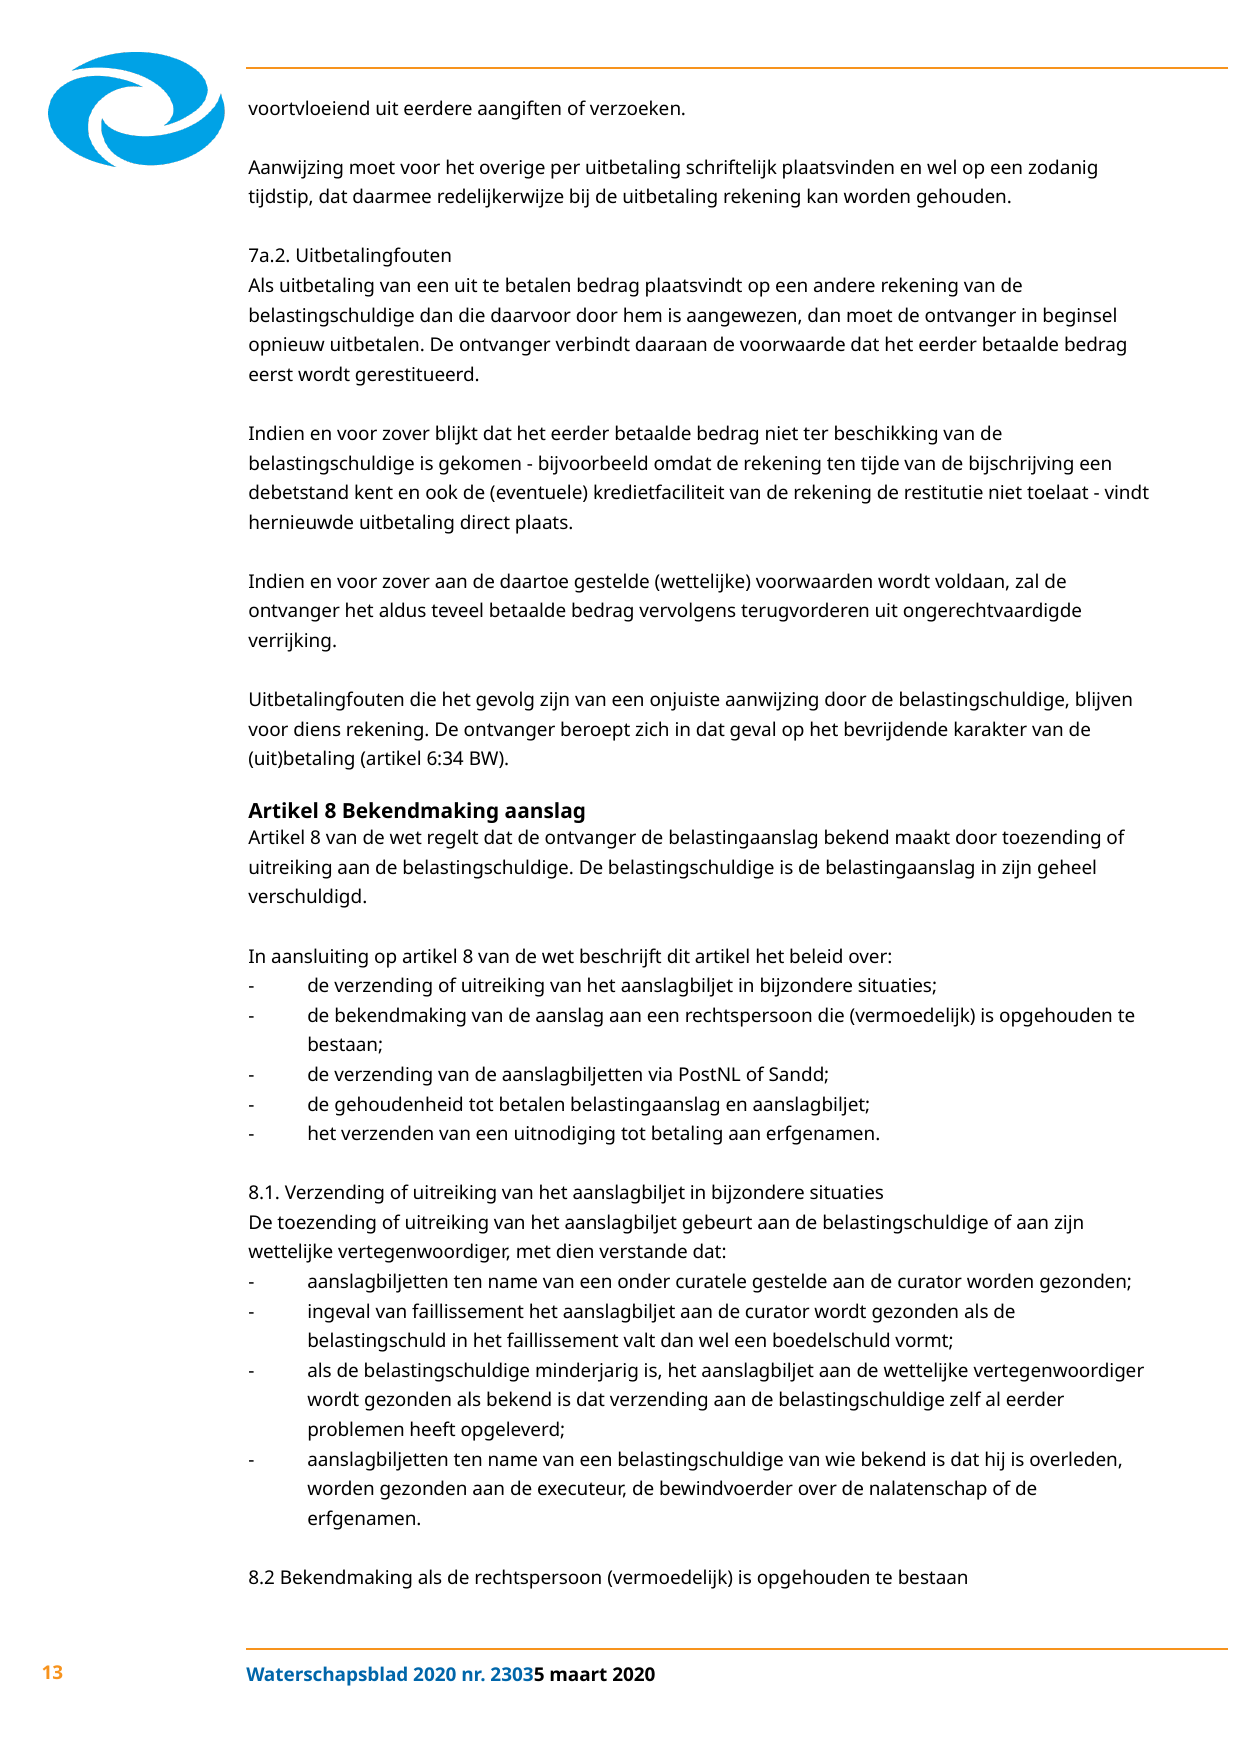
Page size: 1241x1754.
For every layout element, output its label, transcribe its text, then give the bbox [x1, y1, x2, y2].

list aanslagbiljetten ten name van een onder curatele gestelde aan de curator worden gezonden; [248, 1268, 1152, 1294]
text Indien en voor zover aan de daartoe gestelde (wettelijke) voorwaarden wordt voldaan, zal de ontvanger het aldus teveel betaalde bedrag vervolgens terugvorderen uit ongerechtvaardigde verrijking. [248, 568, 1152, 653]
list de bekendmaking van de aanslag aan een rechtspersoon die (vermoedelijk) is opgehouden te bestaan; [248, 1002, 1152, 1057]
list aanslagbiljetten ten name van een belastingschuldige van wie bekend is dat hij is overleden, worden gezonden aan de executeur, de bewindvoerder over de nalatenschap of de erfgenamen. [248, 1446, 1152, 1531]
list de verzending of uitreiking van het aanslagbiljet in bijzondere situaties; [248, 972, 1152, 998]
text 8.2 Bekendmaking als de rechtspersoon (vermoedelijk) is opgehouden te bestaan [248, 1564, 1152, 1590]
list ingeval van faillissement het aanslagbiljet aan de curator wordt gezonden als de belastingschuld in het faillissement valt dan wel een boedelschuld vormt; [248, 1298, 1152, 1353]
picture [41, 47, 231, 172]
list de verzending van de aanslagbiljetten via PostNL of Sandd; [248, 1061, 1152, 1087]
text Artikel 8 Bekendmaking aanslag [248, 796, 1152, 824]
text In aansluiting op artikel 8 van de wet beschrijft dit artikel het beleid over: [248, 943, 1152, 968]
list als de belastingschuldige minderjarig is, het aanslagbiljet aan de wettelijke vertegenwoordiger wordt gezonden als bekend is dat verzending aan de belastingschuldige zelf al eerder problemen heeft opgeleverd; [248, 1357, 1152, 1442]
text Artikel 8 van de wet regelt dat de ontvanger de belastingaanslag bekend maakt door toezending of uitreiking aan de belastingschuldige. De belastingschuldige is de belastingaanslag in zijn geheel verschuldigd. [248, 824, 1152, 909]
list de gehoudenheid tot betalen belastingaanslag en aanslagbiljet; [248, 1091, 1152, 1116]
text De toezending of uitreiking van het aanslagbiljet gebeurt aan de belastingschuldige of aan zijn wettelijke vertegenwoordiger, met dien verstande dat: [248, 1209, 1152, 1264]
text Als uitbetaling van een uit te betalen bedrag plaatsvindt op een andere rekening van de belastingschuldige dan die daarvoor door hem is aangewezen, dan moet de ontvanger in beginsel opnieuw uitbetalen. De ontvanger verbindt daaraan de voorwaarde dat het eerder betaalde bedrag eerst wordt gerestitueerd. [248, 272, 1152, 387]
text Aanwijzing moet voor het overige per uitbetaling schriftelijk plaatsvinden en wel op een zodanig tijdstip, dat daarmee redelijkerwijze bij de uitbetaling rekening kan worden gehouden. [248, 154, 1152, 209]
text 7a.2. Uitbetalingfouten [248, 243, 1152, 268]
text voortvloeiend uit eerdere aangiften of verzoeken. [248, 95, 1152, 121]
text Indien en voor zover blijkt dat het eerder betaalde bedrag niet ter beschikking van de belastingschuldige is gekomen - bijvoorbeeld omdat de rekening ten tijde van de bijschrijving een debetstand kent en ook de (eventuele) kredietfaciliteit van de rekening de restitutie niet toelaat - vindt hernieuwde uitbetaling direct plaats. [248, 420, 1152, 535]
text 8.1. Verzending of uitreiking van het aanslagbiljet in bijzondere situaties [248, 1179, 1152, 1205]
text Uitbetalingfouten die het gevolg zijn van een onjuiste aanwijzing door de belastingschuldige, blijven voor diens rekening. De ontvanger beroept zich in dat geval op het bevrijdende karakter van de (uit)betaling (artikel 6:34 BW). [248, 686, 1152, 771]
list het verzenden van een uitnodiging tot betaling aan erfgenamen. [248, 1120, 1152, 1146]
